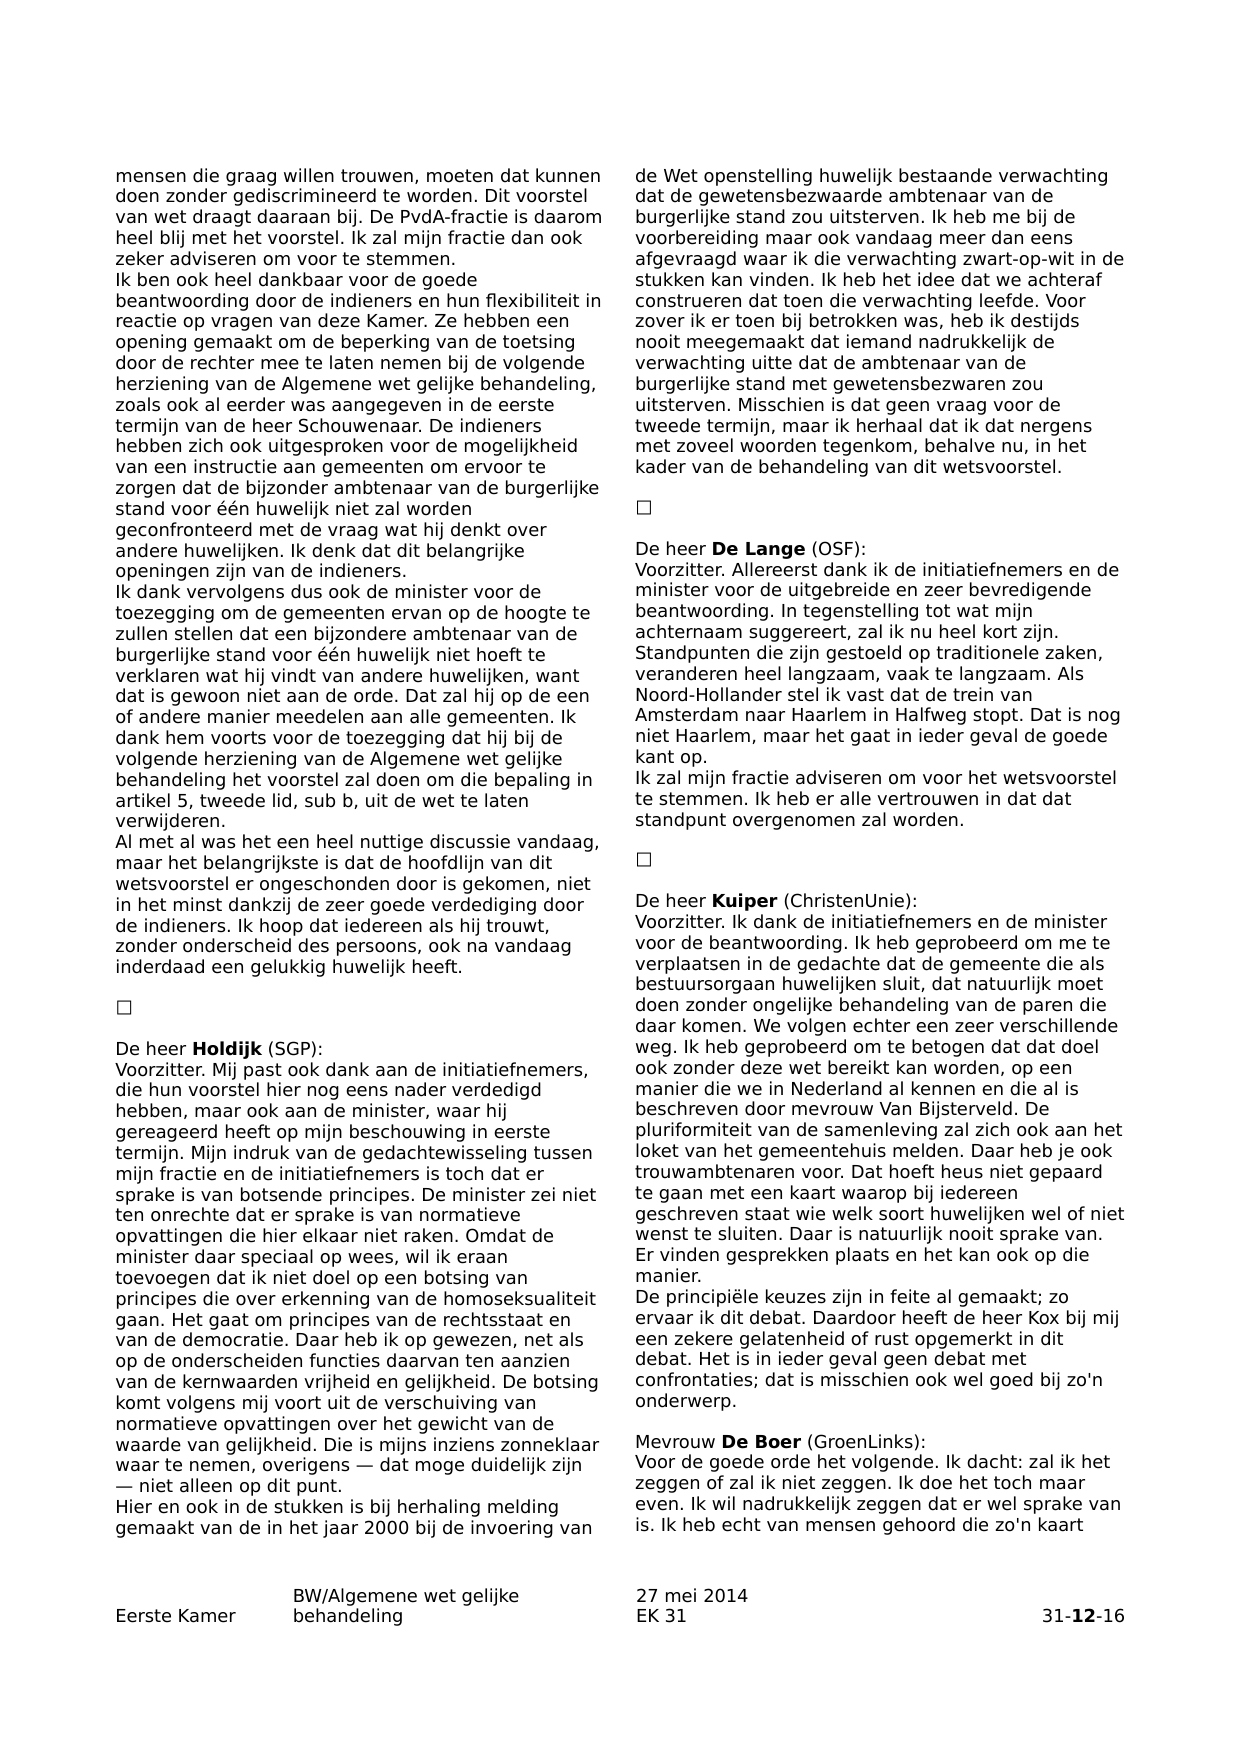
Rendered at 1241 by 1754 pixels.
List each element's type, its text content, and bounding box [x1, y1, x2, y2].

text De heer Holdijk (SGP): [115, 1038, 605, 1059]
text Hier en ook in de stukken is bij herhaling melding gemaakt van de in het jaar 2000 bij de invoering van [115, 1497, 605, 1538]
text ⬜ [635, 850, 1125, 871]
text De principiële keuzes zijn in feite al gemaakt; zo ervaar ik dit debat. Daardoor heeft de heer Kox bij mij een zekere gelatenheid of rust opgemerkt in dit debat. Het is in ieder geval geen debat met confrontaties; dat is misschien ook wel goed bij zo'n onderwerp. [635, 1287, 1125, 1412]
text Voorzitter. Mij past ook dank aan de initiatiefnemers, die hun voorstel hier nog eens nader verdedigd hebben, maar ook aan de minister, waar hij gereageerd heeft op mijn beschouwing in eerste termijn. Mijn indruk van de gedachtewisseling tussen mijn fractie en de initiatiefnemers is toch dat er sprake is van botsende principes. De minister zei niet ten onrechte dat er sprake is van normatieve opvattingen die hier elkaar niet raken. Omdat de minister daar speciaal op wees, wil ik eraan toevoegen dat ik niet doel op een botsing van principes die over erkenning van de homoseksualiteit gaan. Het gaat om principes van de rechtsstaat en van de democratie. Daar heb ik op gewezen, net als op de onderscheiden functies daarvan ten aanzien van de kernwaarden vrijheid en gelijkheid. De botsing komt volgens mij voort uit de verschuiving van normatieve opvattingen over het gewicht van de waarde van gelijkheid. Die is mijns inziens zonneklaar waar te nemen, overigens — dat moge duidelijk zijn — niet alleen op dit punt. [115, 1059, 605, 1497]
text ⬜ [115, 998, 605, 1018]
text Ik dank vervolgens dus ook de minister voor de toezegging om de gemeenten ervan op de hoogte te zullen stellen dat een bijzondere ambtenaar van de burgerlijke stand voor één huwelijk niet hoeft te verklaren wat hij vindt van andere huwelijken, want dat is gewoon niet aan de orde. Dat zal hij op de een of andere manier meedelen aan alle gemeenten. Ik dank hem voorts voor de toezegging dat hij bij de volgende herziening van de Algemene wet gelijke behandeling het voorstel zal doen om die bepaling in artikel 5, tweede lid, sub b, uit de wet te laten verwijderen. [115, 582, 605, 832]
text ⬜ [635, 498, 1125, 518]
text Ik ben ook heel dankbaar voor de goede beantwoording door de indieners en hun flexibiliteit in reactie op vragen van deze Kamer. Ze hebben een opening gemaakt om de beperking van de toetsing door de rechter mee te laten nemen bij de volgende herziening van de Algemene wet gelijke behandeling, zoals ook al eerder was aangegeven in de eerste termijn van de heer Schouwenaar. De indieners hebben zich ook uitgesproken voor de mogelijkheid van een instructie aan gemeenten om ervoor te zorgen dat de bijzonder ambtenaar van de burgerlijke stand voor één huwelijk niet zal worden geconfronteerd met de vraag wat hij denkt over andere huwelijken. Ik denk dat dit belangrijke openingen zijn van de indieners. [115, 269, 605, 582]
text Voor de goede orde het volgende. Ik dacht: zal ik het zeggen of zal ik niet zeggen. Ik doe het toch maar even. Ik wil nadrukkelijk zeggen dat er wel sprake van is. Ik heb echt van mensen gehoord die zo'n kaart [635, 1452, 1125, 1536]
text de Wet openstelling huwelijk bestaande verwachting dat de gewetensbezwaarde ambtenaar van de burgerlijke stand zou uitsterven. Ik heb me bij de voorbereiding maar ook vandaag meer dan eens afgevraagd waar ik die verwachting zwart-op-wit in de stukken kan vinden. Ik heb het idee dat we achteraf construeren dat toen die verwachting leefde. Voor zover ik er toen bij betrokken was, heb ik destijds nooit meegemaakt dat iemand nadrukkelijk de verwachting uitte dat de ambtenaar van de burgerlijke stand met gewetensbezwaren zou uitsterven. Misschien is dat geen vraag voor de tweede termijn, maar ik herhaal dat ik dat nergens met zoveel woorden tegenkom, behalve nu, in het kader van de behandeling van dit wetsvoorstel. [635, 165, 1125, 478]
text De heer Kuiper (ChristenUnie): [635, 891, 1125, 912]
text Voorzitter. Ik dank de initiatiefnemers en de minister voor de beantwoording. Ik heb geprobeerd om me te verplaatsen in de gedachte dat de gemeente die als bestuursorgaan huwelijken sluit, dat natuurlijk moet doen zonder ongelijke behandeling van de paren die daar komen. We volgen echter een zeer verschillende weg. Ik heb geprobeerd om te betogen dat dat doel ook zonder deze wet bereikt kan worden, op een manier die we in Nederland al kennen en die al is beschreven door mevrouw Van Bijsterveld. De pluriformiteit van de samenleving zal zich ook aan het loket van het gemeentehuis melden. Daar heb je ook trouwambtenaren voor. Dat hoeft heus niet gepaard te gaan met een kaart waarop bij iedereen geschreven staat wie welk soort huwelijken wel of niet wenst te sluiten. Daar is natuurlijk nooit sprake van. Er vinden gesprekken plaats en het kan ook op die manier. [635, 912, 1125, 1287]
text Al met al was het een heel nuttige discussie vandaag, maar het belangrijkste is dat de hoofdlijn van dit wetsvoorstel er ongeschonden door is gekomen, niet in het minst dankzij de zeer goede verdediging door de indieners. Ik hoop dat iedereen als hij trouwt, zonder onderscheid des persoons, ook na vandaag inderdaad een gelukkig huwelijk heeft. [115, 832, 605, 978]
text Voorzitter. Allereerst dank ik de initiatiefnemers en de minister voor de uitgebreide en zeer bevredigende beantwoording. In tegenstelling tot wat mijn achternaam suggereert, zal ik nu heel kort zijn. Standpunten die zijn gestoeld op traditionele zaken, veranderen heel langzaam, vaak te langzaam. Als Noord-Hollander stel ik vast dat de trein van Amsterdam naar Haarlem in Halfweg stopt. Dat is nog niet Haarlem, maar het gaat in ieder geval de goede kant op. [635, 559, 1125, 768]
text mensen die graag willen trouwen, moeten dat kunnen doen zonder gediscrimineerd te worden. Dit voorstel van wet draagt daaraan bij. De PvdA-fractie is daarom heel blij met het voorstel. Ik zal mijn fractie dan ook zeker adviseren om voor te stemmen. [115, 165, 605, 269]
text Ik zal mijn fractie adviseren om voor het wetsvoorstel te stemmen. Ik heb er alle vertrouwen in dat dat standpunt overgenomen zal worden. [635, 768, 1125, 830]
text Mevrouw De Boer (GroenLinks): [635, 1432, 1125, 1452]
text De heer De Lange (OSF): [635, 538, 1125, 559]
